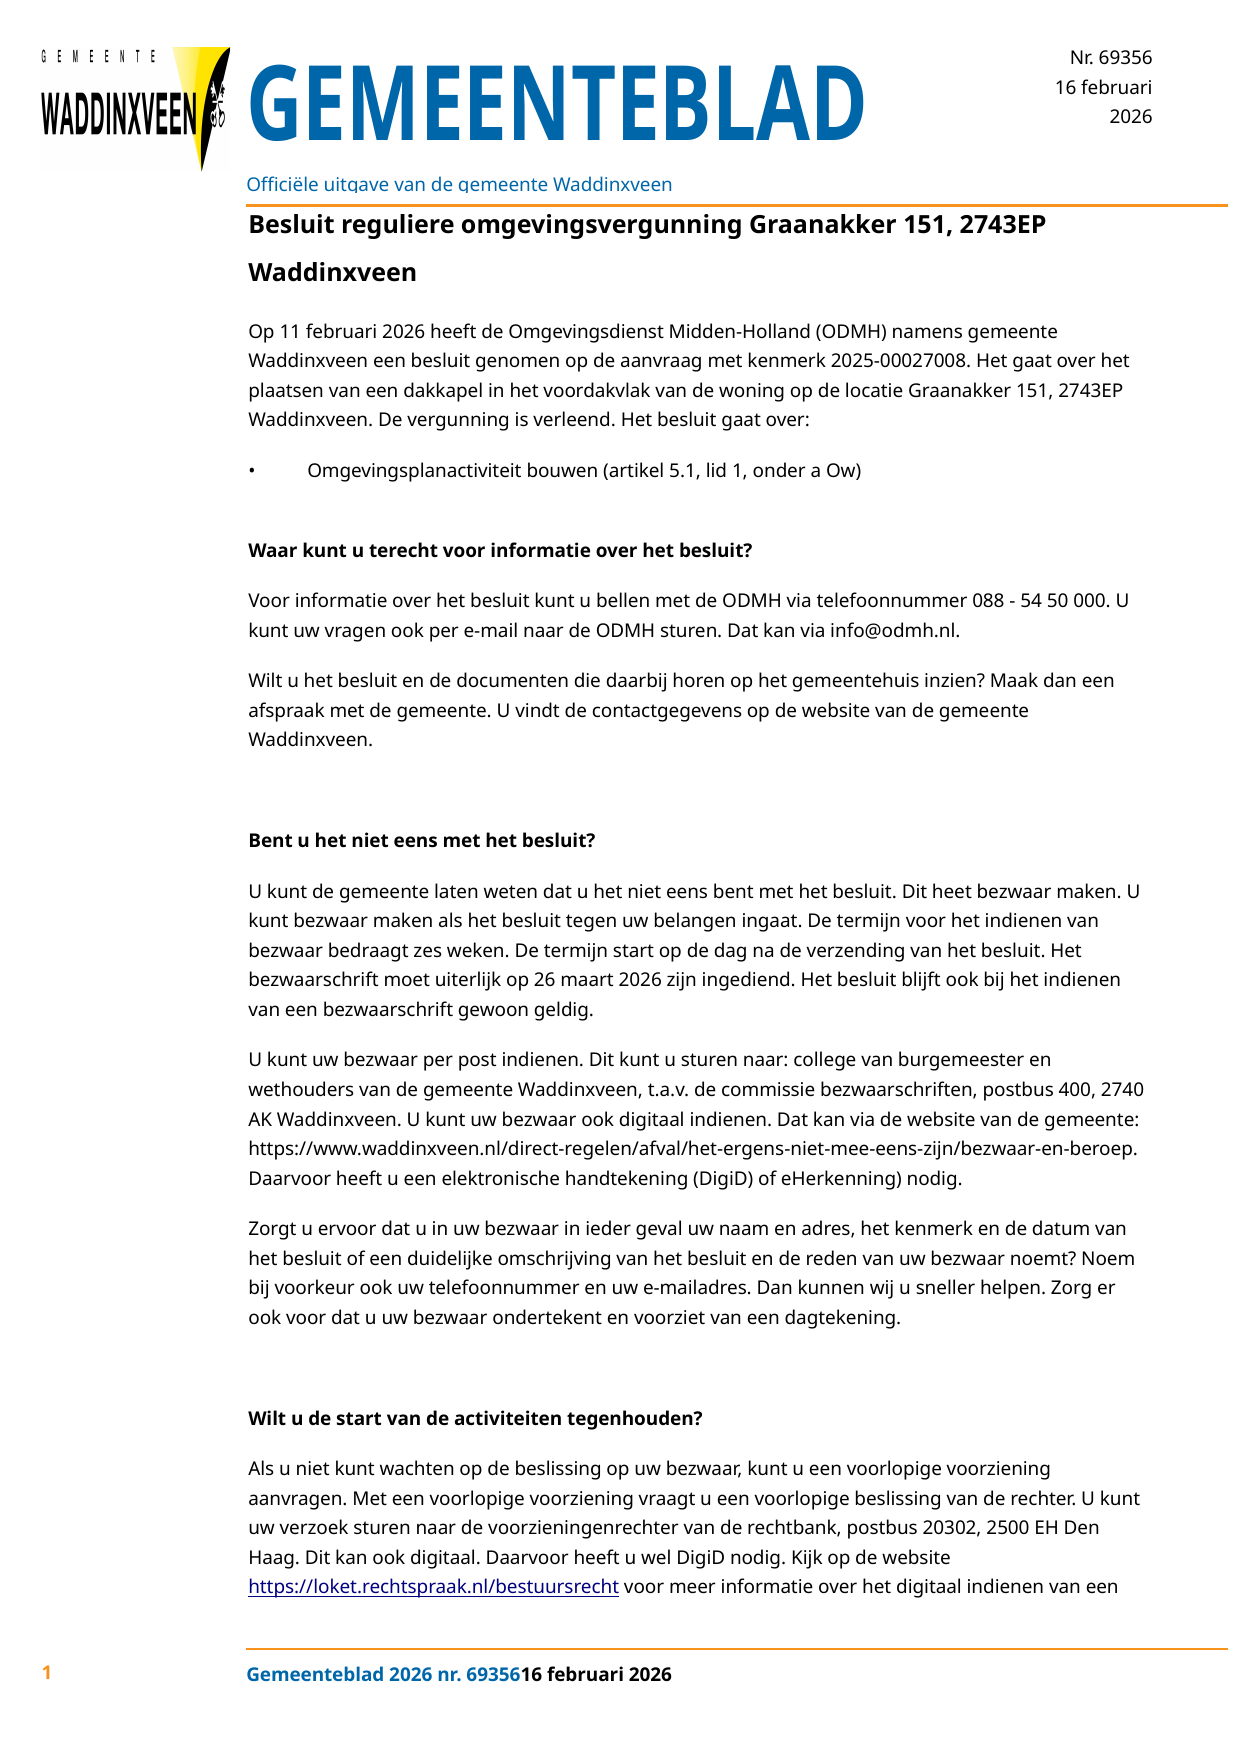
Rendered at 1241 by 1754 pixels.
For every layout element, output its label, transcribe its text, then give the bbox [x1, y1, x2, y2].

text Wilt u de start van de activiteiten tegenhouden? [248, 1405, 1152, 1431]
text U kunt de gemeente laten weten dat u het niet eens bent met het besluit. Dit heet bezwaar maken. U kunt bezwaar maken als het besluit tegen uw belangen ingaat. De termijn voor het indienen van bezwaar bedraagt zes weken. De termijn start op de dag na de verzending van het besluit. Het bezwaarschrift moet uiterlijk op 26 maart 2026 zijn ingediend. Het besluit blijft ook bij het indienen van een bezwaarschrift gewoon geldig. [248, 878, 1152, 1022]
text U kunt uw bezwaar per post indienen. Dit kunt u sturen naar: college van burgemeester en wethouders van de gemeente Waddinxveen, t.a.v. de commissie bezwaarschriften, postbus 400, 2740 AK Waddinxveen. U kunt uw bezwaar ook digitaal indienen. Dat kan via de website van de gemeente: https://www.waddinxveen.nl/direct-regelen/afval/het-ergens-niet-mee-eens-zijn/bezwaar-en-beroep. Daarvoor heeft u een elektronische handtekening (DigiD) of eHerkenning) nodig. [248, 1047, 1152, 1191]
text Bent u het niet eens met het besluit? [248, 827, 1152, 853]
text Zorgt u ervoor dat u in uw bezwaar in ieder geval uw naam en adres, het kenmerk en de datum van het besluit of een duidelijke omschrijving van het besluit en de reden van uw bezwaar noemt? Noem bij voorkeur ook uw telefoonnummer en uw e-mailadres. Dan kunnen wij u sneller helpen. Zorg er ook voor dat u uw bezwaar ondertekent en voorziet van een dagtekening. [248, 1215, 1152, 1330]
text Op 11 februari 2026 heeft de Omgevingsdienst Midden-Holland (ODMH) namens gemeente Waddinxveen een besluit genomen op de aanvraag met kenmerk 2025-00027008. Het gaat over het plaatsen van een dakkapel in het voordakvlak van de woning op de locatie Graanakker 151, 2743EP Waddinxveen. De vergunning is verleend. Het besluit gaat over: [248, 318, 1152, 432]
text Als u niet kunt wachten op de beslissing op uw bezwaar, kunt u een voorlopige voorziening aanvragen. Met een voorlopige voorziening vraagt u een voorlopige beslissing van de rechter. U kunt uw verzoek sturen naar de voorzieningenrechter van de rechtbank, postbus 20302, 2500 EH Den Haag. Dit kan ook digitaal. Daarvoor heeft u wel DigiD nodig. Kijk op de website https://loket.rechtspraak.nl/bestuursrecht voor meer informatie over het digitaal indienen van een [248, 1455, 1152, 1599]
picture [41, 47, 231, 172]
text Voor informatie over het besluit kunt u bellen met de ODMH via telefoonnummer 088 - 54 50 000. U kunt uw vragen ook per e-mail naar de ODMH sturen. Dat kan via info@odmh.nl. [248, 587, 1152, 643]
text Waar kunt u terecht voor informatie over het besluit? [248, 537, 1152, 563]
list Omgevingsplanactiviteit bouwen (artikel 5.1, lid 1, onder a Ow) [248, 457, 1152, 483]
text Wilt u het besluit en de documenten die daarbij horen op het gemeentehuis inzien? Maak dan een afspraak met de gemeente. U vindt de contactgegevens op de website van de gemeente Waddinxveen. [248, 667, 1152, 752]
text Besluit reguliere omgevingsvergunning Graanakker 151, 2743EP Waddinxveen [248, 207, 1152, 288]
